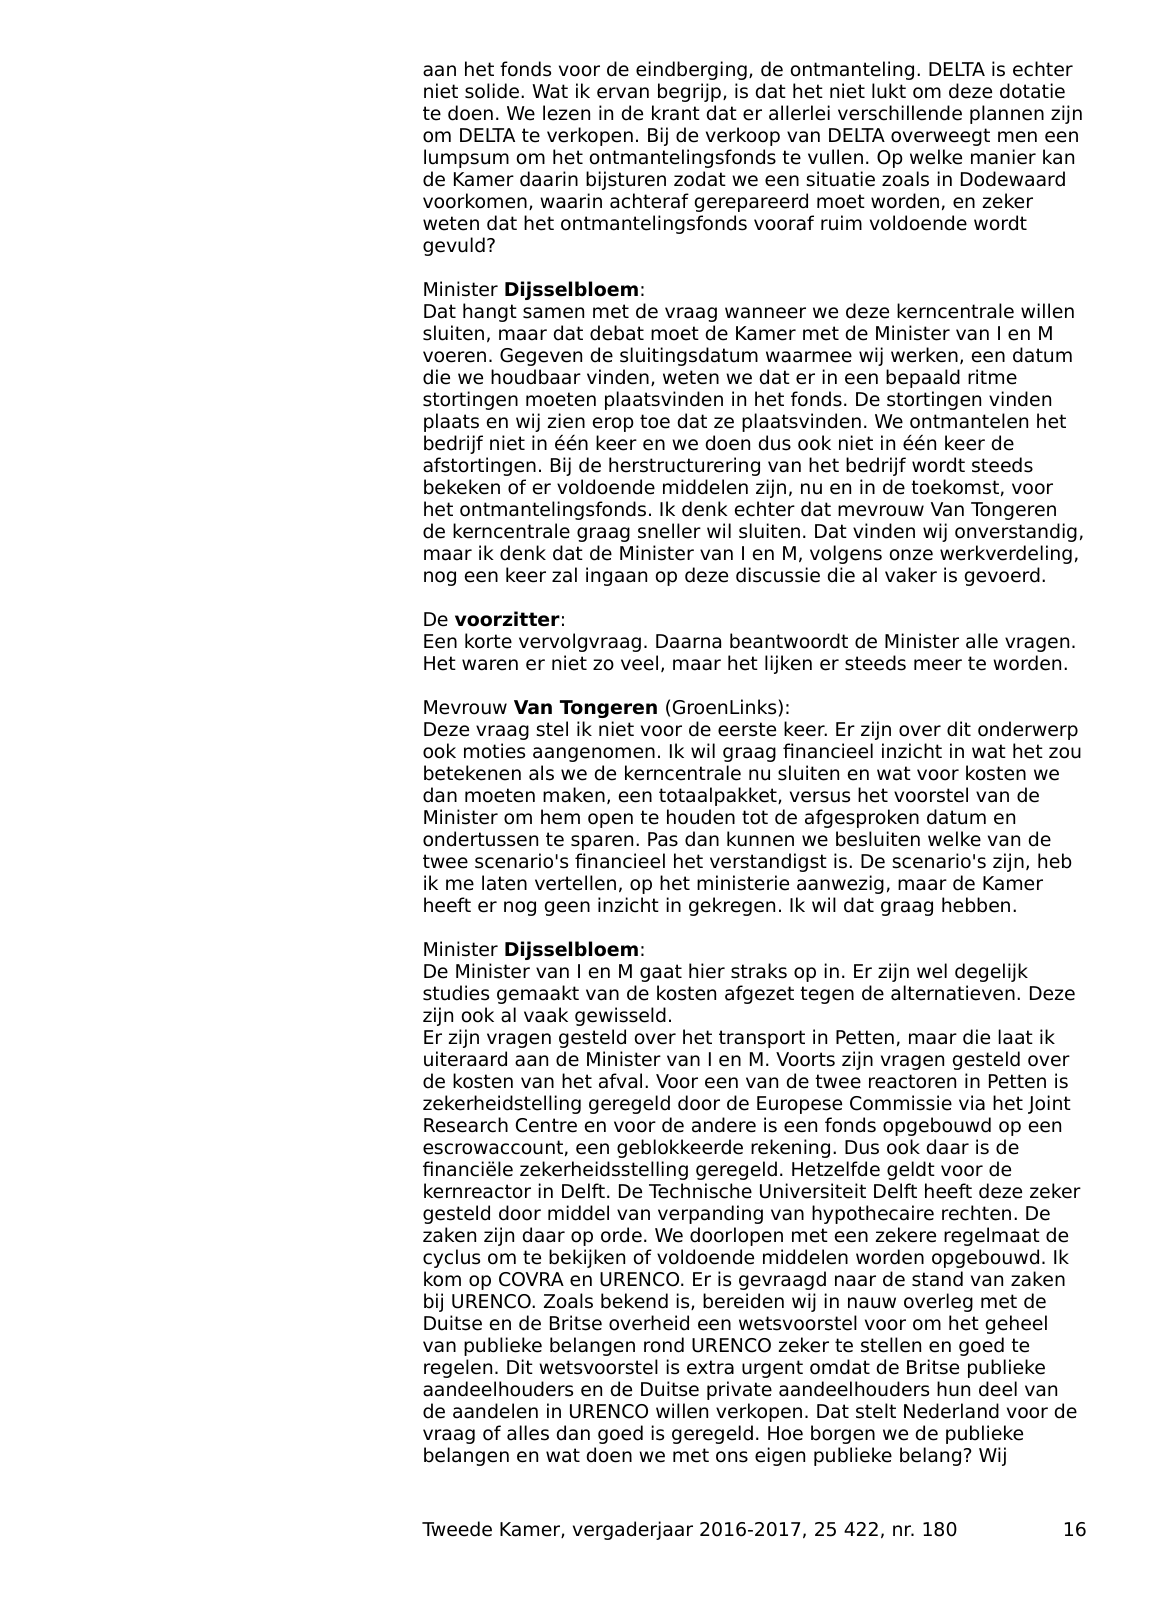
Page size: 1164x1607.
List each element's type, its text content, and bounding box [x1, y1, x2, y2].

text De voorzitter: [422, 609, 1087, 631]
text Minister Dijsselbloem: [422, 939, 1087, 961]
text aan het fonds voor de eindberging, de ontmanteling. DELTA is echter niet solide. Wat ik ervan begrijp, is dat het niet lukt om deze dotatie te doen. We lezen in de krant dat er allerlei verschillende plannen zijn om DELTA te verkopen. Bij de verkoop van DELTA overweegt men een lumpsum om het ontmantelingsfonds te vullen. Op welke manier kan de Kamer daarin bijsturen zodat we een situatie zoals in Dodewaard voorkomen, waarin achteraf gerepareerd moet worden, en zeker weten dat het ontmantelingsfonds vooraf ruim voldoende wordt gevuld? [422, 59, 1087, 257]
text Minister Dijsselbloem: [422, 279, 1087, 301]
text Dat hangt samen met de vraag wanneer we deze kerncentrale willen sluiten, maar dat debat moet de Kamer met de Minister van I en M voeren. Gegeven de sluitingsdatum waarmee wij werken, een datum die we houdbaar vinden, weten we dat er in een bepaald ritme stortingen moeten plaatsvinden in het fonds. De stortingen vinden plaats en wij zien erop toe dat ze plaatsvinden. We ontmantelen het bedrijf niet in één keer en we doen dus ook niet in één keer de afstortingen. Bij de herstructurering van het bedrijf wordt steeds bekeken of er voldoende middelen zijn, nu en in de toekomst, voor het ontmantelingsfonds. Ik denk echter dat mevrouw Van Tongeren de kerncentrale graag sneller wil sluiten. Dat vinden wij onverstandig, maar ik denk dat de Minister van I en M, volgens onze werkverdeling, nog een keer zal ingaan op deze discussie die al vaker is gevoerd. [422, 301, 1087, 587]
text Een korte vervolgvraag. Daarna beantwoordt de Minister alle vragen. Het waren er niet zo veel, maar het lijken er steeds meer te worden. [422, 631, 1087, 675]
text Er zijn vragen gesteld over het transport in Petten, maar die laat ik uiteraard aan de Minister van I en M. Voorts zijn vragen gesteld over de kosten van het afval. Voor een van de twee reactoren in Petten is zekerheidstelling geregeld door de Europese Commissie via het Joint Research Centre en voor de andere is een fonds opgebouwd op een escrowaccount, een geblokkeerde rekening. Dus ook daar is de financiële zekerheidsstelling geregeld. Hetzelfde geldt voor de kernreactor in Delft. De Technische Universiteit Delft heeft deze zeker gesteld door middel van verpanding van hypothecaire rechten. De zaken zijn daar op orde. We doorlopen met een zekere regelmaat de cyclus om te bekijken of voldoende middelen worden opgebouwd. Ik kom op COVRA en URENCO. Er is gevraagd naar de stand van zaken bij URENCO. Zoals bekend is, bereiden wij in nauw overleg met de Duitse en de Britse overheid een wetsvoorstel voor om het geheel van publieke belangen rond URENCO zeker te stellen en goed te regelen. Dit wetsvoorstel is extra urgent omdat de Britse publieke aandeelhouders en de Duitse private aandeelhouders hun deel van de aandelen in URENCO willen verkopen. Dat stelt Nederland voor de vraag of alles dan goed is geregeld. Hoe borgen we de publieke belangen en wat doen we met ons eigen publieke belang? Wij [422, 1027, 1087, 1467]
text Deze vraag stel ik niet voor de eerste keer. Er zijn over dit onderwerp ook moties aangenomen. Ik wil graag financieel inzicht in wat het zou betekenen als we de kerncentrale nu sluiten en wat voor kosten we dan moeten maken, een totaalpakket, versus het voorstel van de Minister om hem open te houden tot de afgesproken datum en ondertussen te sparen. Pas dan kunnen we besluiten welke van de twee scenario's financieel het verstandigst is. De scenario's zijn, heb ik me laten vertellen, op het ministerie aanwezig, maar de Kamer heeft er nog geen inzicht in gekregen. Ik wil dat graag hebben. [422, 719, 1087, 917]
text De Minister van I en M gaat hier straks op in. Er zijn wel degelijk studies gemaakt van de kosten afgezet tegen de alternatieven. Deze zijn ook al vaak gewisseld. [422, 961, 1087, 1027]
text Mevrouw Van Tongeren (GroenLinks): [422, 697, 1087, 719]
